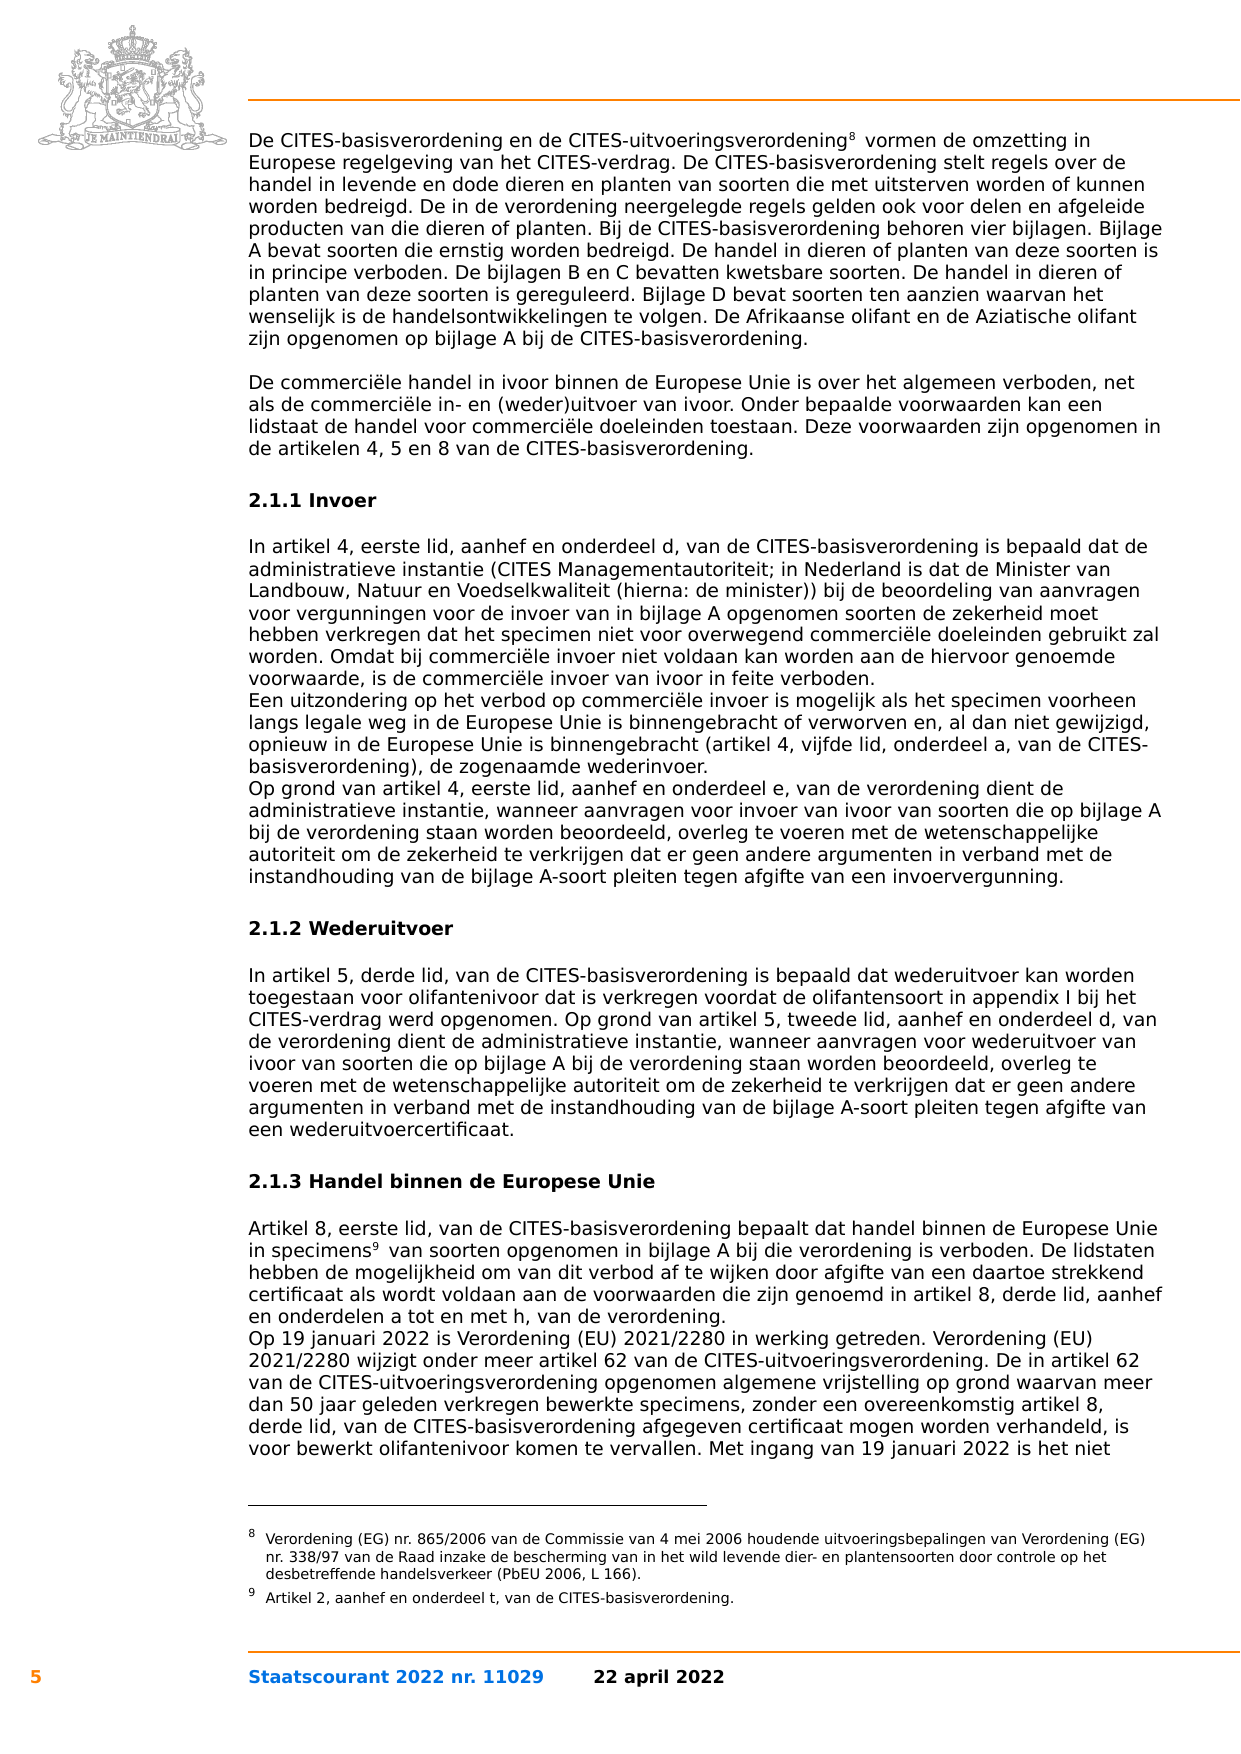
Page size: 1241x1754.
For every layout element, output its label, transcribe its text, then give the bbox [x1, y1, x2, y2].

subtitle 2.1.2 Wederuitvoer [248, 918, 1163, 940]
text In artikel 5, derde lid, van de CITES-basisverordening is bepaald dat wederuitvoer kan worden toegestaan voor olifantenivoor dat is verkregen voordat de olifantensoort in appendix I bij het CITES-verdrag werd opgenomen. Op grond van artikel 5, tweede lid, aanhef en onderdeel d, van de verordening dient de administratieve instantie, wanneer aanvragen voor wederuitvoer van ivoor van soorten die op bijlage A bij de verordening staan worden beoordeeld, overleg te voeren met de wetenschappelijke autoriteit om de zekerheid te verkrijgen dat er geen andere argumenten in verband met de instandhouding van de bijlage A-soort pleiten tegen afgifte van een wederuitvoercertificaat. [248, 965, 1163, 1141]
text De CITES-basisverordening en de CITES-uitvoeringsverordening vormen de omzetting in Europese regelgeving van het CITES-verdrag. De CITES-basisverordening stelt regels over de handel in levende en dode dieren en planten van soorten die met uitsterven worden of kunnen worden bedreigd. De in de verordening neergelegde regels gelden ook voor delen en afgeleide producten van die dieren of planten. Bij de CITES-basisverordening behoren vier bijlagen. Bijlage A bevat soorten die ernstig worden bedreigd. De handel in dieren of planten van deze soorten is in principe verboden. De bijlagen B en C bevatten kwetsbare soorten. De handel in dieren of planten van deze soorten is gereguleerd. Bijlage D bevat soorten ten aanzien waarvan het wenselijk is de handelsontwikkelingen te volgen. De Afrikaanse olifant en de Aziatische olifant zijn opgenomen op bijlage A bij de CITES-basisverordening. [248, 130, 1163, 350]
text Op grond van artikel 4, eerste lid, aanhef en onderdeel e, van de verordening dient de administratieve instantie, wanneer aanvragen voor invoer van ivoor van soorten die op bijlage A bij de verordening staan worden beoordeeld, overleg te voeren met de wetenschappelijke autoriteit om de zekerheid te verkrijgen dat er geen andere argumenten in verband met de instandhouding van de bijlage A-soort pleiten tegen afgifte van een invoervergunning. [248, 778, 1163, 888]
text Artikel 2, aanhef en onderdeel t, van de CITES-basisverordening. [248, 1586, 1163, 1608]
text Op 19 januari 2022 is Verordening (EU) 2021/2280 in werking getreden. Verordening (EU) 2021/2280 wijzigt onder meer artikel 62 van de CITES-uitvoeringsverordening. De in artikel 62 van de CITES-uitvoeringsverordening opgenomen algemene vrijstelling op grond waarvan meer dan 50 jaar geleden verkregen bewerkte specimens, zonder een overeenkomstig artikel 8, derde lid, van de CITES-basisverordening afgegeven certificaat mogen worden verhandeld, is voor bewerkt olifantenivoor komen te vervallen. Met ingang van 19 januari 2022 is het niet [248, 1328, 1163, 1460]
text In artikel 4, eerste lid, aanhef en onderdeel d, van de CITES-basisverordening is bepaald dat de administratieve instantie (CITES Managementautoriteit; in Nederland is dat de Minister van Landbouw, Natuur en Voedselkwaliteit (hierna: de minister)) bij de beoordeling van aanvragen voor vergunningen voor de invoer van in bijlage A opgenomen soorten de zekerheid moet hebben verkregen dat het specimen niet voor overwegend commerciële doeleinden gebruikt zal worden. Omdat bij commerciële invoer niet voldaan kan worden aan de hiervoor genoemde voorwaarde, is de commerciële invoer van ivoor in feite verboden. [248, 536, 1163, 690]
text Verordening (EG) nr. 865/2006 van de Commissie van 4 mei 2006 houdende uitvoeringsbepalingen van Verordening (EG) nr. 338/97 van de Raad inzake de bescherming van in het wild levende dier- en plantensoorten door controle op het desbetreffende handelsverkeer (PbEU 2006, L 166). [248, 1527, 1163, 1583]
picture [38, 25, 227, 150]
subtitle 2.1.1 Invoer [248, 489, 1163, 511]
subtitle 2.1.3 Handel binnen de Europese Unie [248, 1171, 1163, 1193]
text Een uitzondering op het verbod op commerciële invoer is mogelijk als het specimen voorheen langs legale weg in de Europese Unie is binnengebracht of verworven en, al dan niet gewijzigd, opnieuw in de Europese Unie is binnengebracht (artikel 4, vijfde lid, onderdeel a, van de CITES-basisverordening), de zogenaamde wederinvoer. [248, 690, 1163, 778]
text Artikel 8, eerste lid, van de CITES-basisverordening bepaalt dat handel binnen de Europese Unie in specimens van soorten opgenomen in bijlage A bij die verordening is verboden. De lidstaten hebben de mogelijkheid om van dit verbod af te wijken door afgifte van een daartoe strekkend certificaat als wordt voldaan aan de voorwaarden die zijn genoemd in artikel 8, derde lid, aanhef en onderdelen a tot en met h, van de verordening. [248, 1218, 1163, 1328]
text De commerciële handel in ivoor binnen de Europese Unie is over het algemeen verboden, net als de commerciële in- en (weder)uitvoer van ivoor. Onder bepaalde voorwaarden kan een lidstaat de handel voor commerciële doeleinden toestaan. Deze voorwaarden zijn opgenomen in de artikelen 4, 5 en 8 van de CITES-basisverordening. [248, 372, 1163, 459]
